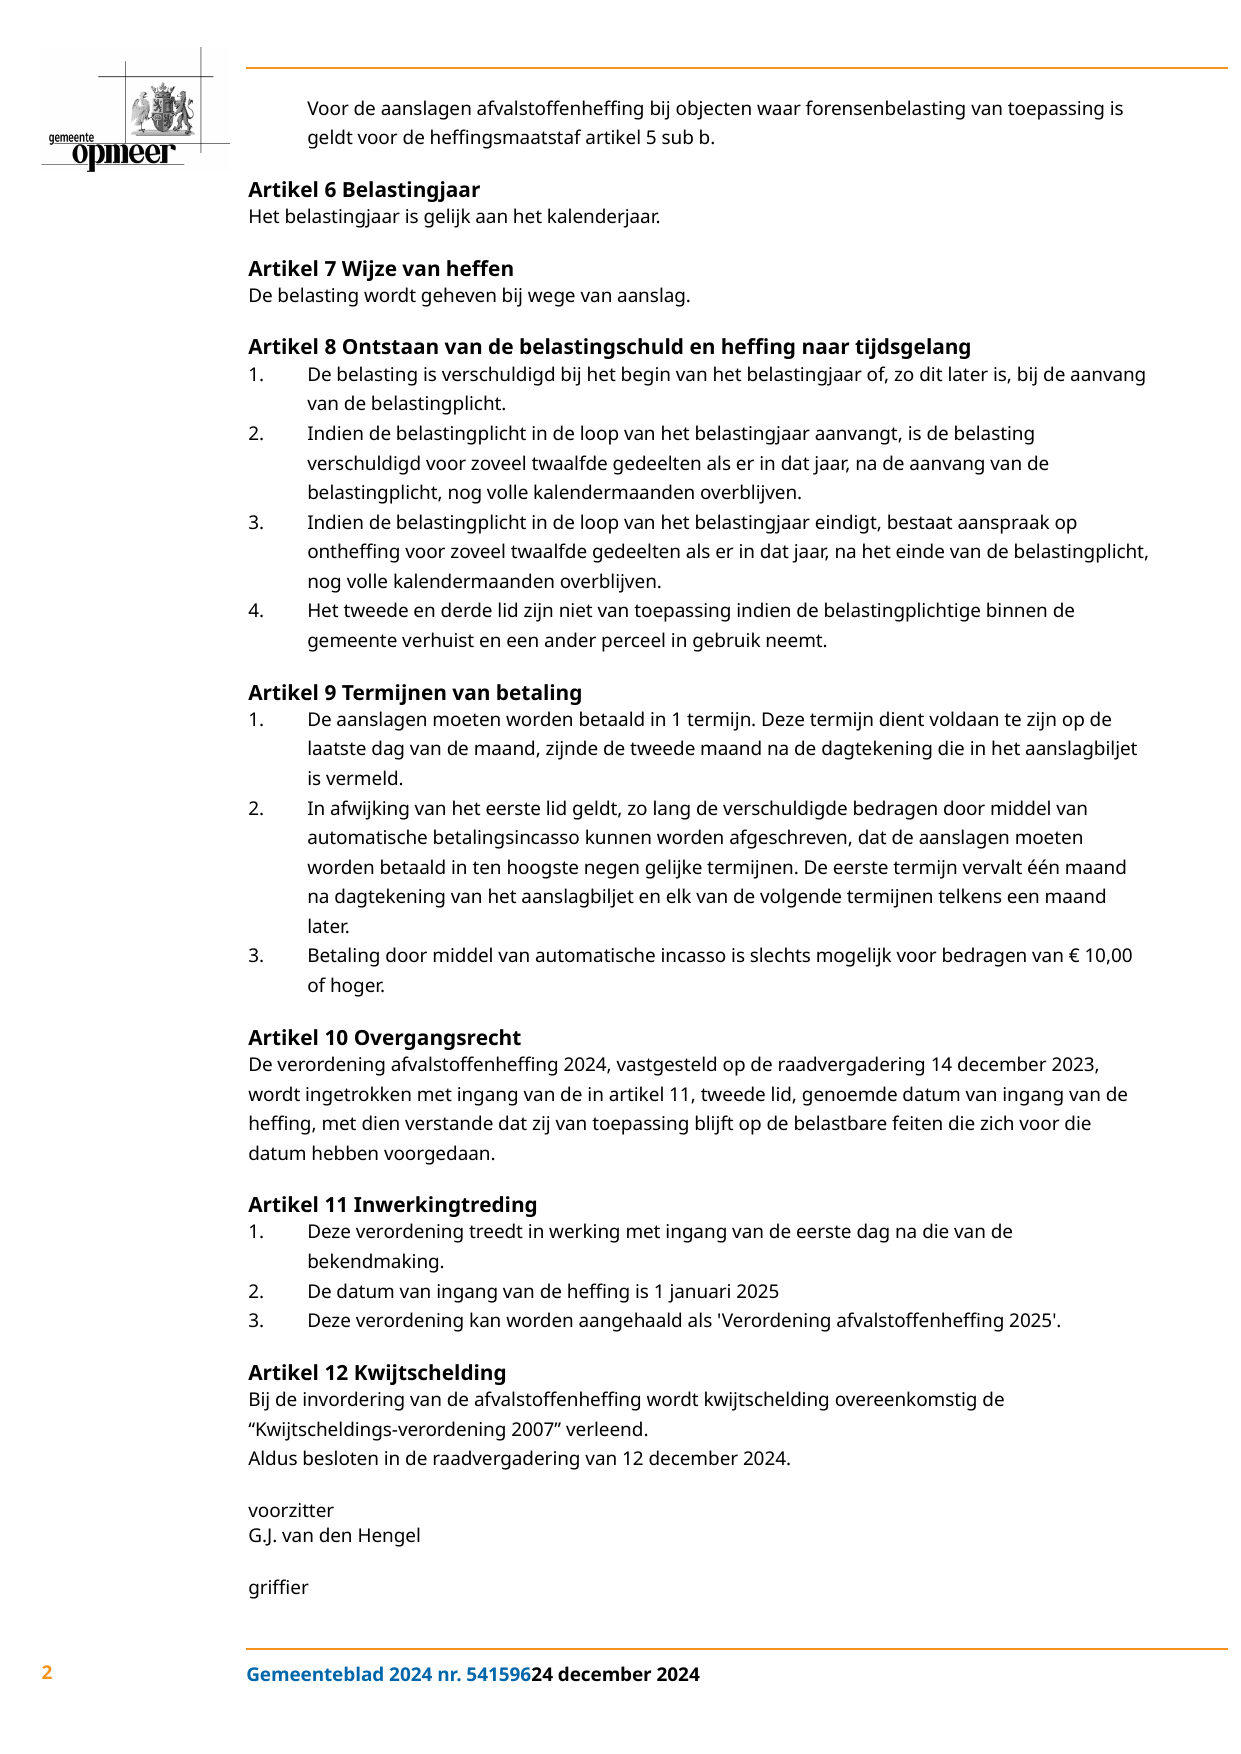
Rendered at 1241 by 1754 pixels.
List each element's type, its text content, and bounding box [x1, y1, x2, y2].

text voorzitter [248, 1497, 1152, 1523]
list Indien de belastingplicht in de loop van het belastingjaar eindigt, bestaat aanspraak op ontheffing voor zoveel twaalfde gedeelten als er in dat jaar, na het einde van de belastingplicht, nog volle kalendermaanden overblijven. [248, 509, 1152, 594]
list De belasting is verschuldigd bij het begin van het belastingjaar of, zo dit later is, bij de aanvang van de belastingplicht. [248, 361, 1152, 416]
text Bij de invordering van de afvalstoffenheffing wordt kwijtschelding overeenkomstig de “Kwijtscheldings-verordening 2007” verleend. [248, 1386, 1152, 1442]
text Het belastingjaar is gelijk aan het kalenderjaar. [248, 203, 1152, 229]
list Deze verordening treedt in werking met ingang van de eerste dag na die van de bekendmaking. [248, 1219, 1152, 1274]
list De datum van ingang van de heffing is 1 januari 2025 [248, 1278, 1152, 1304]
text Aldus besloten in de raadvergadering van 12 december 2024. [248, 1446, 1152, 1471]
text griffier [248, 1574, 1152, 1600]
list De aanslagen moeten worden betaald in 1 termijn. Deze termijn dient voldaan te zijn op de laatste dag van de maand, zijnde de tweede maand na de dagtekening die in het aanslagbiljet is vermeld. [248, 706, 1152, 791]
text Artikel 8 Ontstaan van de belastingschuld en heffing naar tijdsgelang [248, 332, 1152, 361]
list Deze verordening kan worden aangehaald als 'Verordening afvalstoffenheffing 2025'. [248, 1307, 1152, 1333]
text Artikel 12 Kwijtschelding [248, 1358, 1152, 1386]
list Indien de belastingplicht in de loop van het belastingjaar aanvangt, is de belasting verschuldigd voor zoveel twaalfde gedeelten als er in dat jaar, na de aanvang van de belastingplicht, nog volle kalendermaanden overblijven. [248, 420, 1152, 505]
text Artikel 10 Overgangsrecht [248, 1023, 1152, 1051]
text Artikel 11 Inwerkingtreding [248, 1190, 1152, 1219]
list Het tweede en derde lid zijn niet van toepassing indien de belastingplichtige binnen de gemeente verhuist en een ander perceel in gebruik neemt. [248, 598, 1152, 653]
picture [41, 47, 231, 172]
text Artikel 6 Belastingjaar [248, 175, 1152, 203]
text De verordening afvalstoffenheffing 2024, vastgesteld op de raadvergadering 14 december 2023, wordt ingetrokken met ingang van de in artikel 11, tweede lid, genoemde datum van ingang van de heffing, met dien verstande dat zij van toepassing blijft op de belastbare feiten die zich voor die datum hebben voorgedaan. [248, 1051, 1152, 1166]
list Betaling door middel van automatische incasso is slechts mogelijk voor bedragen van € 10,00 of hoger. [248, 943, 1152, 998]
text G.J. van den Hengel [248, 1523, 1152, 1548]
text De belasting wordt geheven bij wege van aanslag. [248, 282, 1152, 308]
text Artikel 7 Wijze van heffen [248, 254, 1152, 282]
list In afwijking van het eerste lid geldt, zo lang de verschuldigde bedragen door middel van automatische betalingsincasso kunnen worden afgeschreven, dat de aanslagen moeten worden betaald in ten hoogste negen gelijke termijnen. De eerste termijn vervalt één maand na dagtekening van het aanslagbiljet en elk van de volgende termijnen telkens een maand later. [248, 795, 1152, 939]
list Voor de aanslagen afvalstoffenheffing bij objecten waar forensenbelasting van toepassing is geldt voor de heffingsmaatstaf artikel 5 sub b. [248, 95, 1152, 150]
text Artikel 9 Termijnen van betaling [248, 678, 1152, 706]
